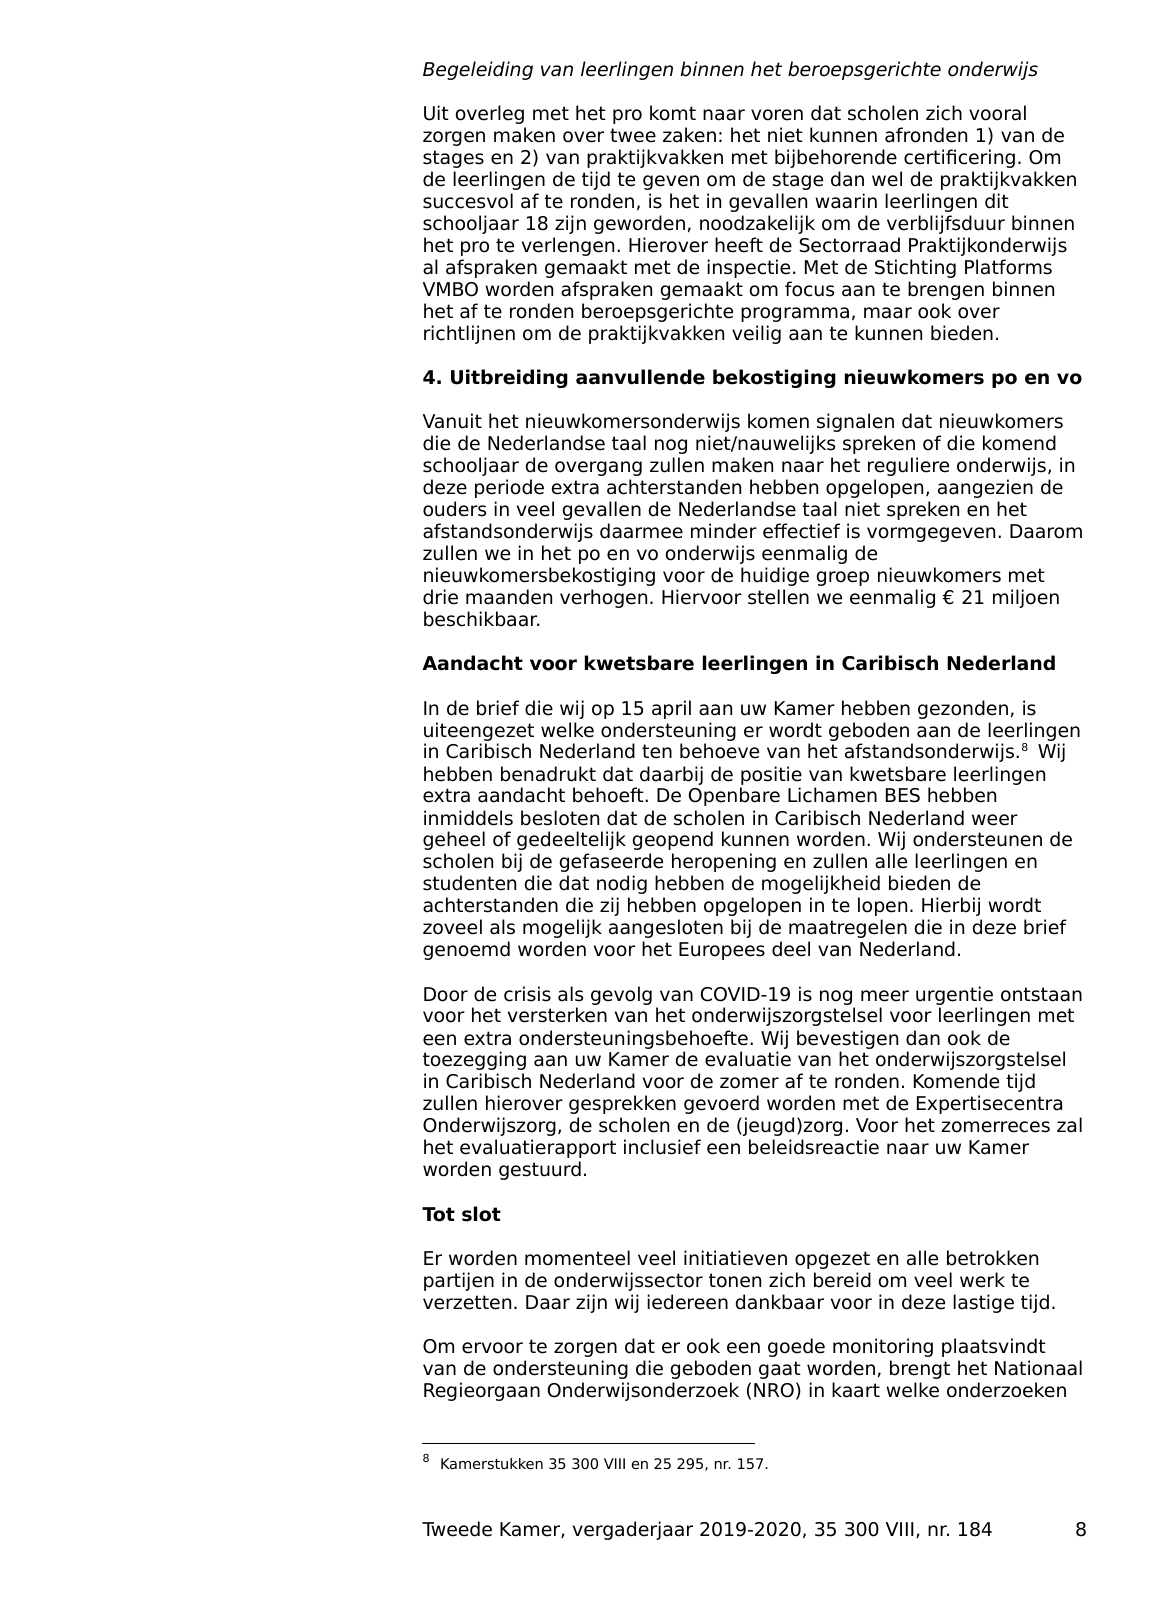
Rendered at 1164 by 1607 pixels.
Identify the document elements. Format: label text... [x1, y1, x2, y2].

subtitle 4. Uitbreiding aanvullende bekostiging nieuwkomers po en vo [422, 367, 1087, 389]
subtitle Tot slot [422, 1203, 1087, 1225]
text In de brief die wij op 15 april aan uw Kamer hebben gezonden, is uiteengezet welke ondersteuning er wordt geboden aan de leerlingen in Caribisch Nederland ten behoeve van het afstandsonderwijs. Wij hebben benadrukt dat daarbij de positie van kwetsbare leerlingen extra aandacht behoeft. De Openbare Lichamen BES hebben inmiddels besloten dat de scholen in Caribisch Nederland weer geheel of gedeeltelijk geopend kunnen worden. Wij ondersteunen de scholen bij de gefaseerde heropening en zullen alle leerlingen en studenten die dat nodig hebben de mogelijkheid bieden de achterstanden die zij hebben opgelopen in te lopen. Hierbij wordt zoveel als mogelijk aangesloten bij de maatregelen die in deze brief genoemd worden voor het Europees deel van Nederland. [422, 697, 1087, 961]
text Er worden momenteel veel initiatieven opgezet en alle betrokken partijen in de onderwijssector tonen zich bereid om veel werk te verzetten. Daar zijn wij iedereen dankbaar voor in deze lastige tijd. [422, 1248, 1087, 1313]
text Uit overleg met het pro komt naar voren dat scholen zich vooral zorgen maken over twee zaken: het niet kunnen afronden 1) van de stages en 2) van praktijkvakken met bijbehorende certificering. Om de leerlingen de tijd te geven om de stage dan wel de praktijkvakken succesvol af te ronden, is het in gevallen waarin leerlingen dit schooljaar 18 zijn geworden, noodzakelijk om de verblijfsduur binnen het pro te verlengen. Hierover heeft de Sectorraad Praktijkonderwijs al afspraken gemaakt met de inspectie. Met de Stichting Platforms VMBO worden afspraken gemaakt om focus aan te brengen binnen het af te ronden beroepsgerichte programma, maar ook over richtlijnen om de praktijkvakken veilig aan te kunnen bieden. [422, 103, 1087, 345]
subtitle Aandacht voor kwetsbare leerlingen in Caribisch Nederland [422, 653, 1087, 675]
text Om ervoor te zorgen dat er ook een goede monitoring plaatsvindt van de ondersteuning die geboden gaat worden, brengt het Nationaal Regieorgaan Onderwijsonderzoek (NRO) in kaart welke onderzoeken [422, 1336, 1087, 1402]
subtitle Begeleiding van leerlingen binnen het beroepsgerichte onderwijs [422, 59, 1087, 81]
text Vanuit het nieuwkomersonderwijs komen signalen dat nieuwkomers die de Nederlandse taal nog niet/nauwelijks spreken of die komend schooljaar de overgang zullen maken naar het reguliere onderwijs, in deze periode extra achterstanden hebben opgelopen, aangezien de ouders in veel gevallen de Nederlandse taal niet spreken en het afstandsonderwijs daarmee minder effectief is vormgegeven. Daarom zullen we in het po en vo onderwijs eenmalig de nieuwkomersbekostiging voor de huidige groep nieuwkomers met drie maanden verhogen. Hiervoor stellen we eenmalig € 21 miljoen beschikbaar. [422, 411, 1087, 631]
text Door de crisis als gevolg van COVID-19 is nog meer urgentie ontstaan voor het versterken van het onderwijszorgstelsel voor leerlingen met een extra ondersteuningsbehoefte. Wij bevestigen dan ook de toezegging aan uw Kamer de evaluatie van het onderwijszorgstelsel in Caribisch Nederland voor de zomer af te ronden. Komende tijd zullen hierover gesprekken gevoerd worden met de Expertisecentra Onderwijszorg, de scholen en de (jeugd)zorg. Voor het zomerreces zal het evaluatierapport inclusief een beleidsreactie naar uw Kamer worden gestuurd. [422, 983, 1087, 1181]
text Kamerstukken 35 300 VIII en 25 295, nr. 157. [422, 1452, 1087, 1474]
